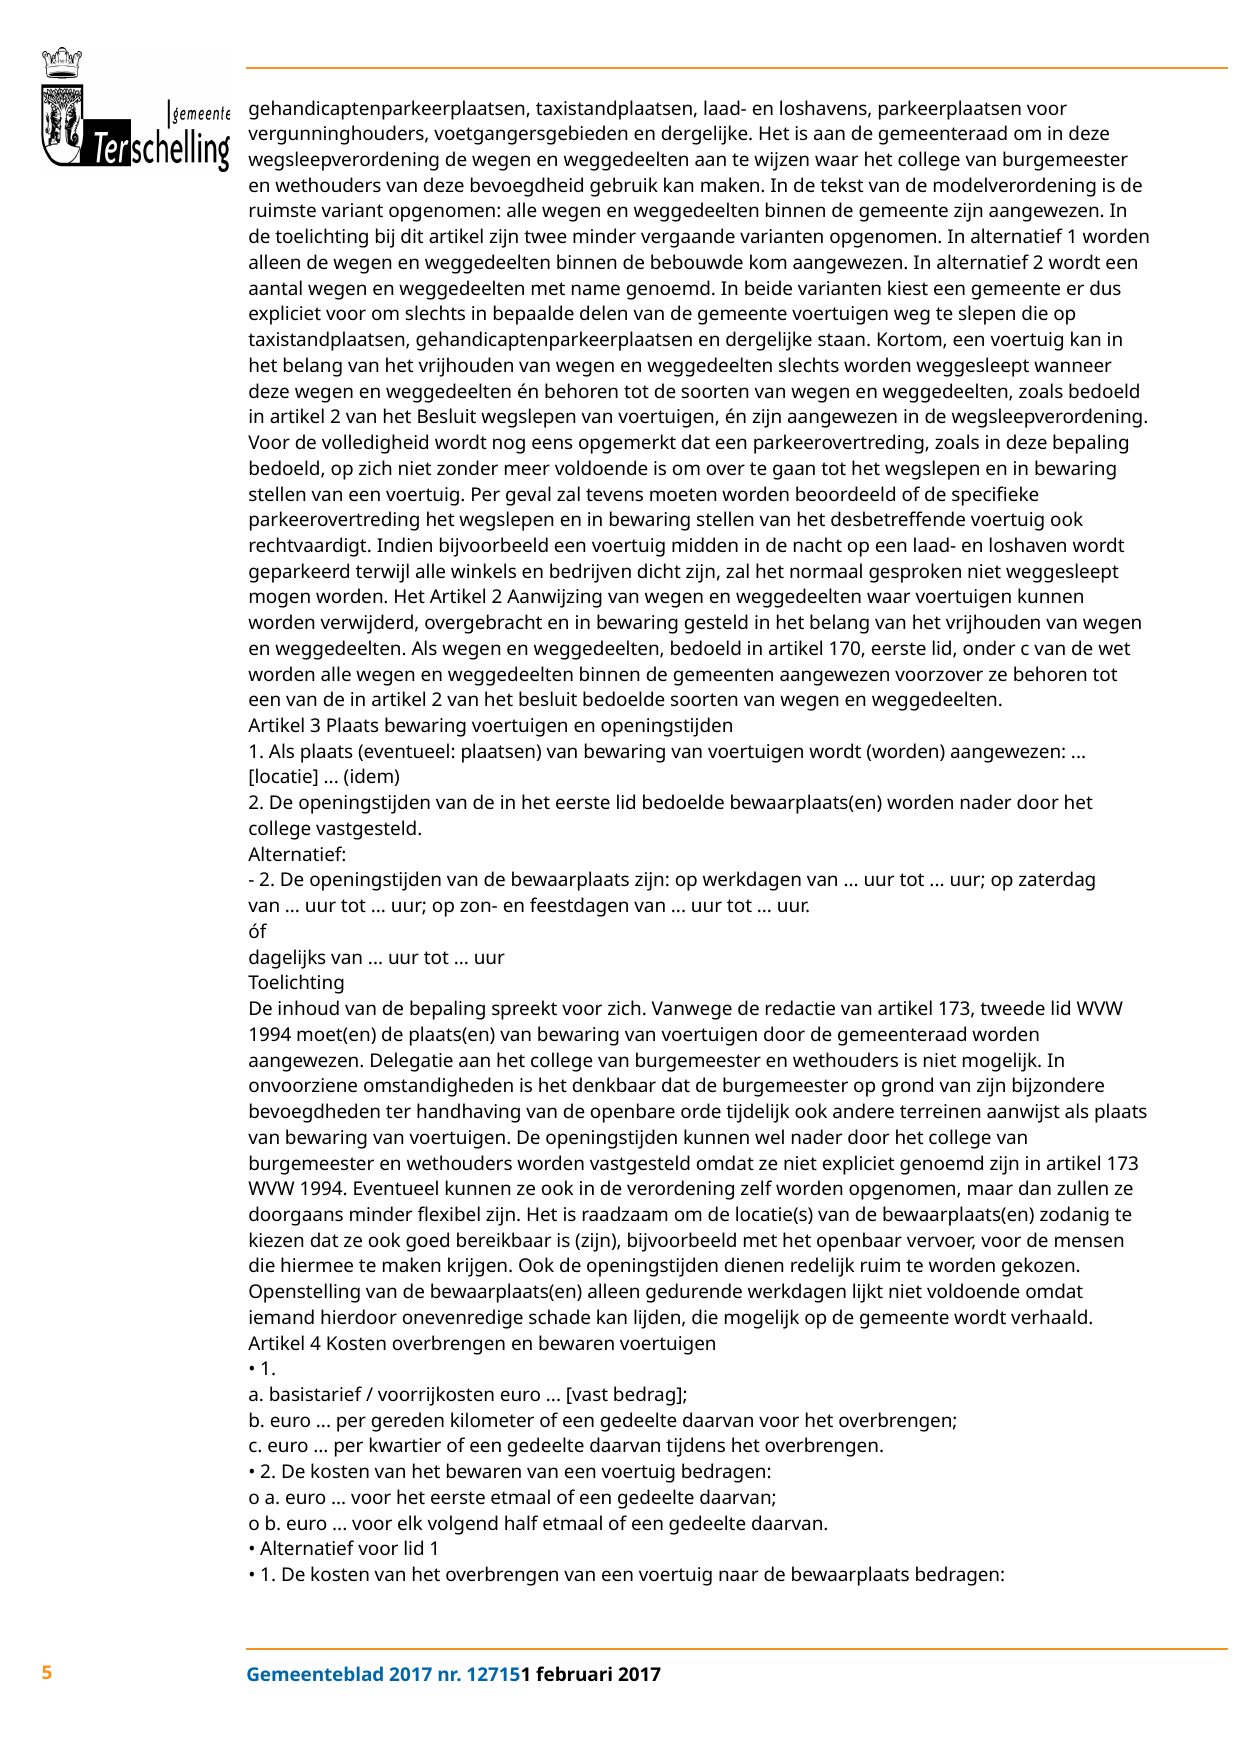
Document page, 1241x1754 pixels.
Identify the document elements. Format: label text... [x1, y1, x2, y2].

text Toelichting [248, 969, 1152, 995]
picture [41, 47, 231, 172]
text gehandicaptenparkeerplaatsen, taxistandplaatsen, laad- en loshavens, parkeerplaatsen voor vergunninghouders, voetgangersgebieden en dergelijke. Het is aan de gemeenteraad om in deze wegsleepverordening de wegen en weggedeelten aan te wijzen waar het college van burgemeester en wethouders van deze bevoegdheid gebruik kan maken. In de tekst van de modelverordening is de ruimste variant opgenomen: alle wegen en weggedeelten binnen de gemeente zijn aangewezen. In de toelichting bij dit artikel zijn twee minder vergaande varianten opgenomen. In alternatief 1 worden alleen de wegen en weggedeelten binnen de bebouwde kom aangewezen. In alternatief 2 wordt een aantal wegen en weggedeelten met name genoemd. In beide varianten kiest een gemeente er dus expliciet voor om slechts in bepaalde delen van de gemeente voertuigen weg te slepen die op taxistandplaatsen, gehandicaptenparkeerplaatsen en dergelijke staan. Kortom, een voertuig kan in het belang van het vrijhouden van wegen en weggedeelten slechts worden weggesleept wanneer deze wegen en weggedeelten én behoren tot de soorten van wegen en weggedeelten, zoals bedoeld in artikel 2 van het Besluit wegslepen van voertuigen, én zijn aangewezen in de wegsleepverordening. [248, 95, 1152, 429]
text dagelijks van ... uur tot ... uur [248, 944, 1152, 969]
text Artikel 3 Plaats bewaring voertuigen en openingstijden [248, 712, 1152, 738]
text • 1. [248, 1356, 1152, 1381]
text 1. Als plaats (eventueel: plaatsen) van bewaring van voertuigen wordt (worden) aangewezen: ... [locatie] ... (idem) [248, 738, 1152, 789]
text a. basistarief / voorrijkosten euro ... [vast bedrag]; [248, 1381, 1152, 1407]
text 2. De openingstijden van de in het eerste lid bedoelde bewaarplaats(en) worden nader door het college vastgesteld. [248, 789, 1152, 841]
text • Alternatief voor lid 1 [248, 1536, 1152, 1561]
text Alternatief: [248, 841, 1152, 867]
text óf [248, 918, 1152, 944]
text Artikel 4 Kosten overbrengen en bewaren voertuigen [248, 1330, 1152, 1356]
text Voor de volledigheid wordt nog eens opgemerkt dat een parkeerovertreding, zoals in deze bepaling bedoeld, op zich niet zonder meer voldoende is om over te gaan tot het wegslepen en in bewaring stellen van een voertuig. Per geval zal tevens moeten worden beoordeeld of de specifieke parkeerovertreding het wegslepen en in bewaring stellen van het desbetreffende voertuig ook rechtvaardigt. Indien bijvoorbeeld een voertuig midden in de nacht op een laad- en loshaven wordt geparkeerd terwijl alle winkels en bedrijven dicht zijn, zal het normaal gesproken niet weggesleept mogen worden. Het Artikel 2 Aanwijzing van wegen en weggedeelten waar voertuigen kunnen worden verwijderd, overgebracht en in bewaring gesteld in het belang van het vrijhouden van wegen en weggedeelten. Als wegen en weggedeelten, bedoeld in artikel 170, eerste lid, onder c van de wet worden alle wegen en weggedeelten binnen de gemeenten aangewezen voorzover ze behoren tot een van de in artikel 2 van het besluit bedoelde soorten van wegen en weggedeelten. [248, 429, 1152, 712]
text o a. euro ... voor het eerste etmaal of een gedeelte daarvan; [248, 1484, 1152, 1510]
text c. euro ... per kwartier of een gedeelte daarvan tijdens het overbrengen. [248, 1433, 1152, 1458]
text b. euro ... per gereden kilometer of een gedeelte daarvan voor het overbrengen; [248, 1407, 1152, 1433]
text o b. euro ... voor elk volgend half etmaal of een gedeelte daarvan. [248, 1510, 1152, 1536]
text • 2. De kosten van het bewaren van een voertuig bedragen: [248, 1458, 1152, 1484]
text De inhoud van de bepaling spreekt voor zich. Vanwege de redactie van artikel 173, tweede lid WVW 1994 moet(en) de plaats(en) van bewaring van voertuigen door de gemeenteraad worden aangewezen. Delegatie aan het college van burgemeester en wethouders is niet mogelijk. In onvoorziene omstandigheden is het denkbaar dat de burgemeester op grond van zijn bijzondere bevoegdheden ter handhaving van de openbare orde tijdelijk ook andere terreinen aanwijst als plaats van bewaring van voertuigen. De openingstijden kunnen wel nader door het college van burgemeester en wethouders worden vastgesteld omdat ze niet expliciet genoemd zijn in artikel 173 WVW 1994. Eventueel kunnen ze ook in de verordening zelf worden opgenomen, maar dan zullen ze doorgaans minder flexibel zijn. Het is raadzaam om de locatie(s) van de bewaarplaats(en) zodanig te kiezen dat ze ook goed bereikbaar is (zijn), bijvoorbeeld met het openbaar vervoer, voor de mensen die hiermee te maken krijgen. Ook de openingstijden dienen redelijk ruim te worden gekozen. Openstelling van de bewaarplaats(en) alleen gedurende werkdagen lijkt niet voldoende omdat iemand hierdoor onevenredige schade kan lijden, die mogelijk op de gemeente wordt verhaald. [248, 995, 1152, 1330]
text - 2. De openingstijden van de bewaarplaats zijn: op werkdagen van ... uur tot ... uur; op zaterdag van ... uur tot ... uur; op zon- en feestdagen van ... uur tot ... uur. [248, 867, 1152, 918]
text • 1. De kosten van het overbrengen van een voertuig naar de bewaarplaats bedragen: [248, 1561, 1152, 1587]
